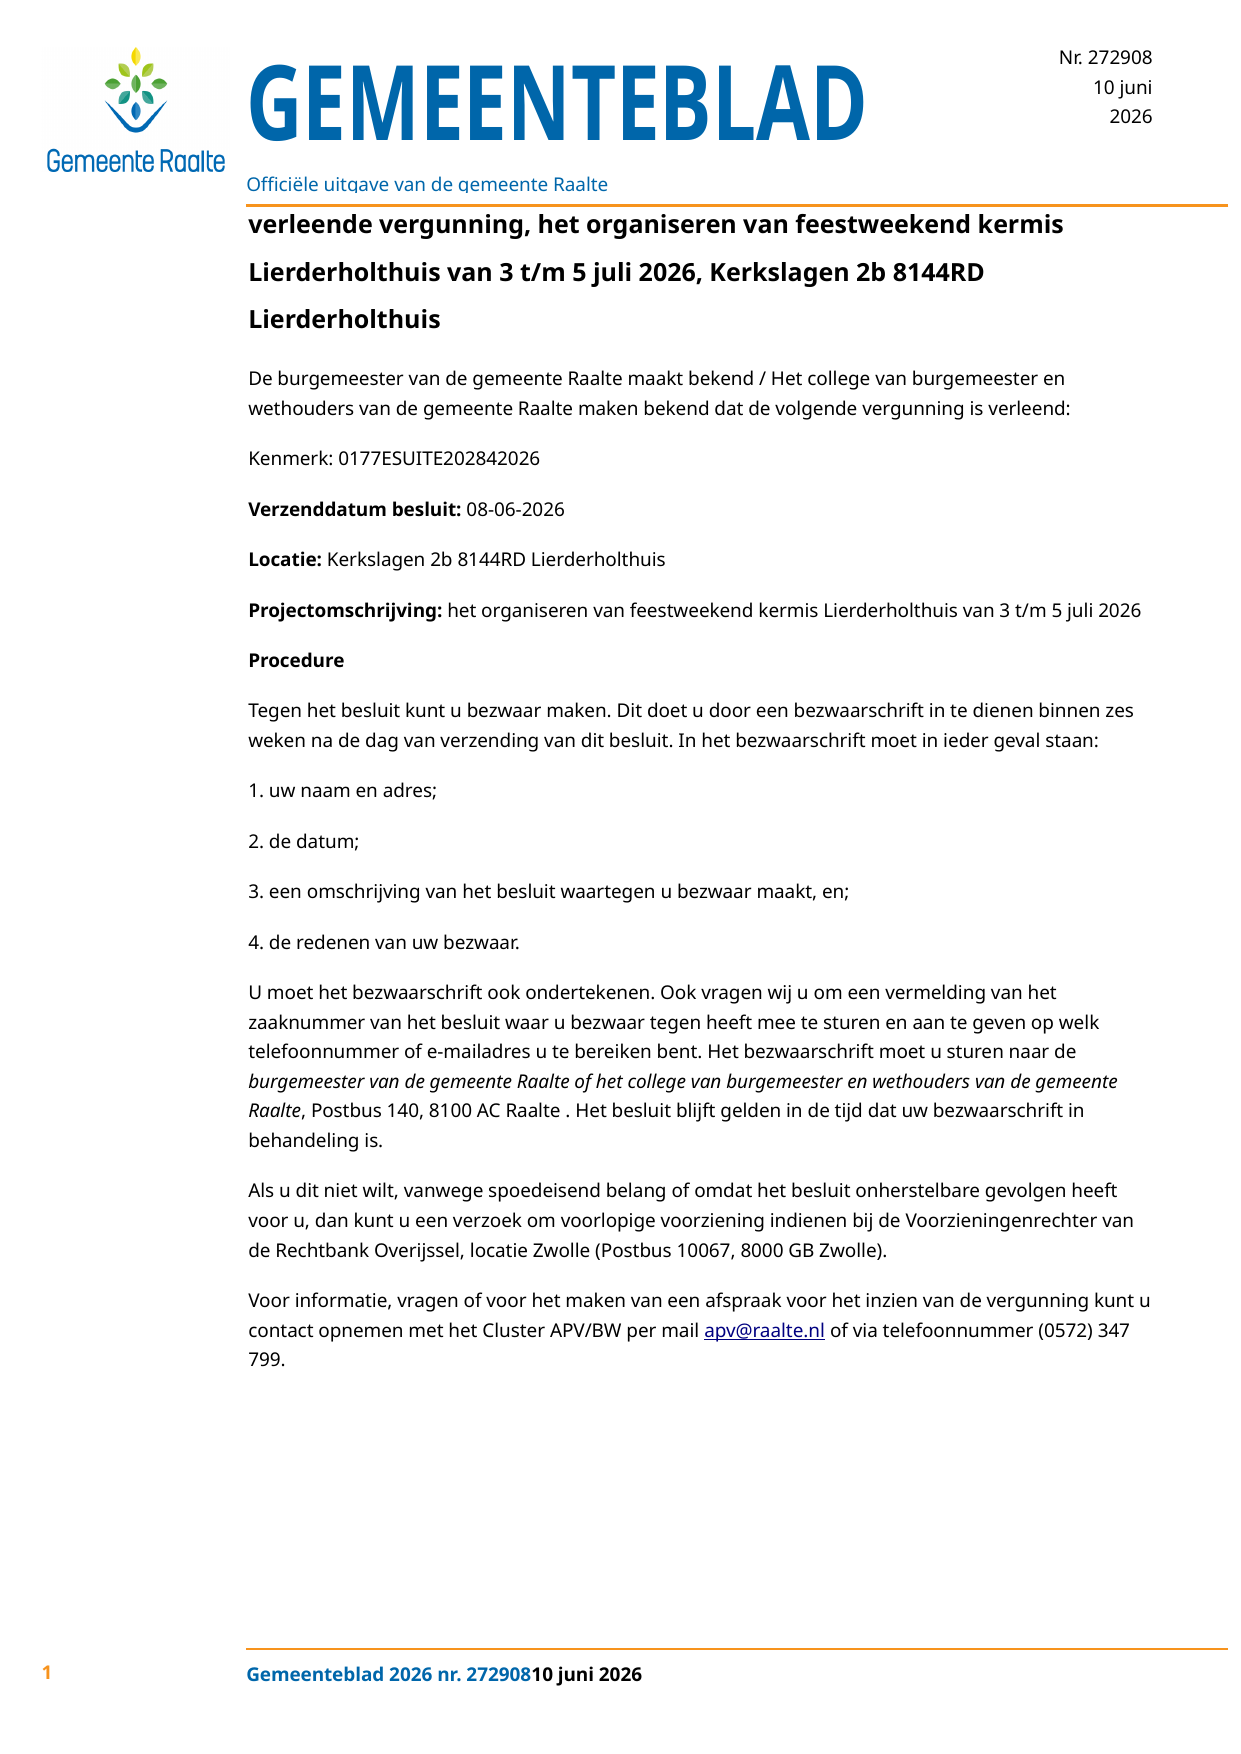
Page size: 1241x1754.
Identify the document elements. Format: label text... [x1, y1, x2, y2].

text 2. de datum; [248, 828, 1152, 854]
text verleende vergunning, het organiseren van feestweekend kermis Lierderholthuis van 3 t/m 5 juli 2026, Kerkslagen 2b 8144RD Lierderholthuis [248, 207, 1152, 336]
text Projectomschrijving: het organiseren van feestweekend kermis Lierderholthuis van 3 t/m 5 juli 2026 [248, 597, 1152, 622]
text Procedure [248, 647, 1152, 673]
text Locatie: Kerkslagen 2b 8144RD Lierderholthuis [248, 546, 1152, 572]
text Kenmerk: 0177ESUITE202842026 [248, 446, 1152, 471]
text Als u dit niet wilt, vanwege spoedeisend belang of omdat het besluit onherstelbare gevolgen heeft voor u, dan kunt u een verzoek om voorlopige voorziening indienen bij de Voorzieningenrechter van de Rechtbank Overijssel, locatie Zwolle (Postbus 10067, 8000 GB Zwolle). [248, 1178, 1152, 1262]
text Voor informatie, vragen of voor het maken van een afspraak voor het inzien van de vergunning kunt u contact opnemen met het Cluster APV/BW per mail apv@raalte.nl of via telefoonnummer (0572) 347 799. [248, 1287, 1152, 1372]
picture [41, 47, 231, 172]
text U moet het bezwaarschrift ook ondertekenen. Ook vragen wij u om een vermelding van het zaaknummer van het besluit waar u bezwaar tegen heeft mee te sturen en aan te geven op welk telefoonnummer of e-mailadres u te bereiken bent. Het bezwaarschrift moet u sturen naar de burgemeester van de gemeente Raalte of het college van burgemeester en wethouders van de gemeente Raalte, Postbus 140, 8100 AC Raalte . Het besluit blijft gelden in de tijd dat uw bezwaarschrift in behandeling is. [248, 979, 1152, 1153]
text Tegen het besluit kunt u bezwaar maken. Dit doet u door een bezwaarschrift in te dienen binnen zes weken na de dag van verzending van dit besluit. In het bezwaarschrift moet in ieder geval staan: [248, 698, 1152, 753]
text De burgemeester van de gemeente Raalte maakt bekend / Het college van burgemeester en wethouders van de gemeente Raalte maken bekend dat de volgende vergunning is verleend: [248, 366, 1152, 421]
text 1. uw naam en adres; [248, 778, 1152, 803]
text Verzenddatum besluit: 08-06-2026 [248, 496, 1152, 522]
text 4. de redenen van uw bezwaar. [248, 929, 1152, 954]
text 3. een omschrijving van het besluit waartegen u bezwaar maakt, en; [248, 878, 1152, 904]
